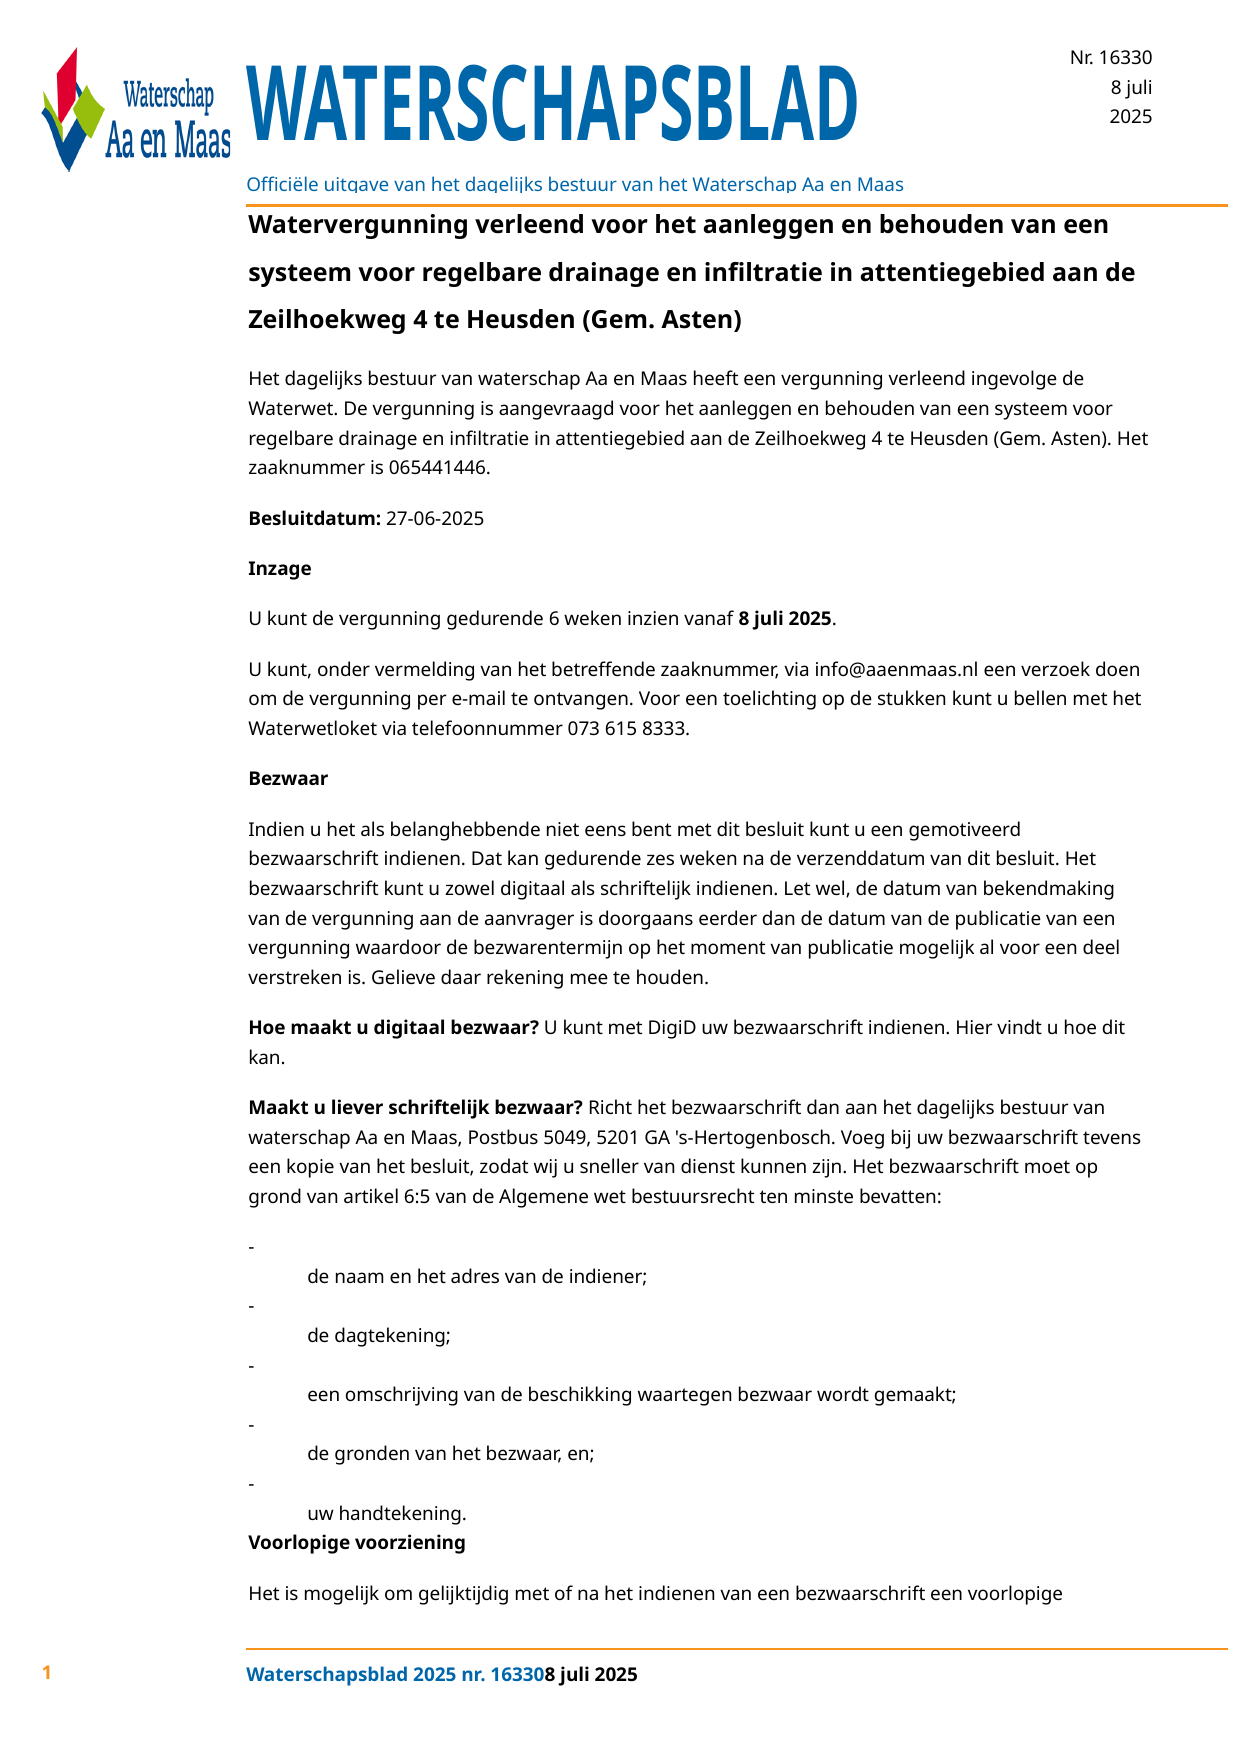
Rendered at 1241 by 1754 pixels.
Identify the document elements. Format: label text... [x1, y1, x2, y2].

text Het is mogelijk om gelijktijdig met of na het indienen van een bezwaarschrift een voorlopige [248, 1580, 1152, 1605]
text Het dagelijks bestuur van waterschap Aa en Maas heeft een vergunning verleend ingevolge de Waterwet. De vergunning is aangevraagd voor het aanleggen en behouden van een systeem voor regelbare drainage en infiltratie in attentiegebied aan de Zeilhoekweg 4 te Heusden (Gem. Asten). Het zaaknummer is 065441446. [248, 366, 1152, 480]
list uw handtekening. [248, 1500, 1152, 1525]
text U kunt, onder vermelding van het betreffende zaaknummer, via info@aaenmaas.nl een verzoek doen om de vergunning per e-mail te ontvangen. Voor een toelichting op de stukken kunt u bellen met het Waterwetloket via telefoonnummer 073 615 8333. [248, 656, 1152, 741]
text Indien u het als belanghebbende niet eens bent met dit besluit kunt u een gemotiveerd bezwaarschrift indienen. Dat kan gedurende zes weken na de verzenddatum van dit besluit. Het bezwaarschrift kunt u zowel digitaal als schriftelijk indienen. Let wel, de datum van bekendmaking van de vergunning aan de aanvrager is doorgaans eerder dan de datum van de publicatie van een vergunning waardoor de bezwarentermijn op het moment van publicatie mogelijk al voor een deel verstreken is. Gelieve daar rekening mee te houden. [248, 816, 1152, 989]
picture [41, 47, 231, 172]
list een omschrijving van de beschikking waartegen bezwaar wordt gemaakt; [248, 1381, 1152, 1407]
text Bezwaar [248, 766, 1152, 791]
list de naam en het adres van de indiener; [248, 1263, 1152, 1289]
text Watervergunning verleend voor het aanleggen en behouden van een systeem voor regelbare drainage en infiltratie in attentiegebied aan de Zeilhoekweg 4 te Heusden (Gem. Asten) [248, 207, 1152, 336]
text Voorlopige voorziening [248, 1529, 1152, 1555]
list de dagtekening; [248, 1322, 1152, 1348]
text U kunt de vergunning gedurende 6 weken inzien vanaf 8 juli 2025. [248, 606, 1152, 631]
text Inzage [248, 555, 1152, 581]
list de gronden van het bezwaar, en; [248, 1441, 1152, 1466]
text Maakt u liever schriftelijk bezwaar? Richt het bezwaarschrift dan aan het dagelijks bestuur van waterschap Aa en Maas, Postbus 5049, 5201 GA 's-Hertogenbosch. Voeg bij uw bezwaarschrift tevens een kopie van het besluit, zodat wij u sneller van dienst kunnen zijn. Het bezwaarschrift moet op grond van artikel 6:5 van de Algemene wet bestuursrecht ten minste bevatten: [248, 1094, 1152, 1209]
text Hoe maakt u digitaal bezwaar? U kunt met DigiD uw bezwaarschrift indienen. Hier vindt u hoe dit kan. [248, 1014, 1152, 1069]
text Besluitdatum: 27-06-2025 [248, 505, 1152, 530]
